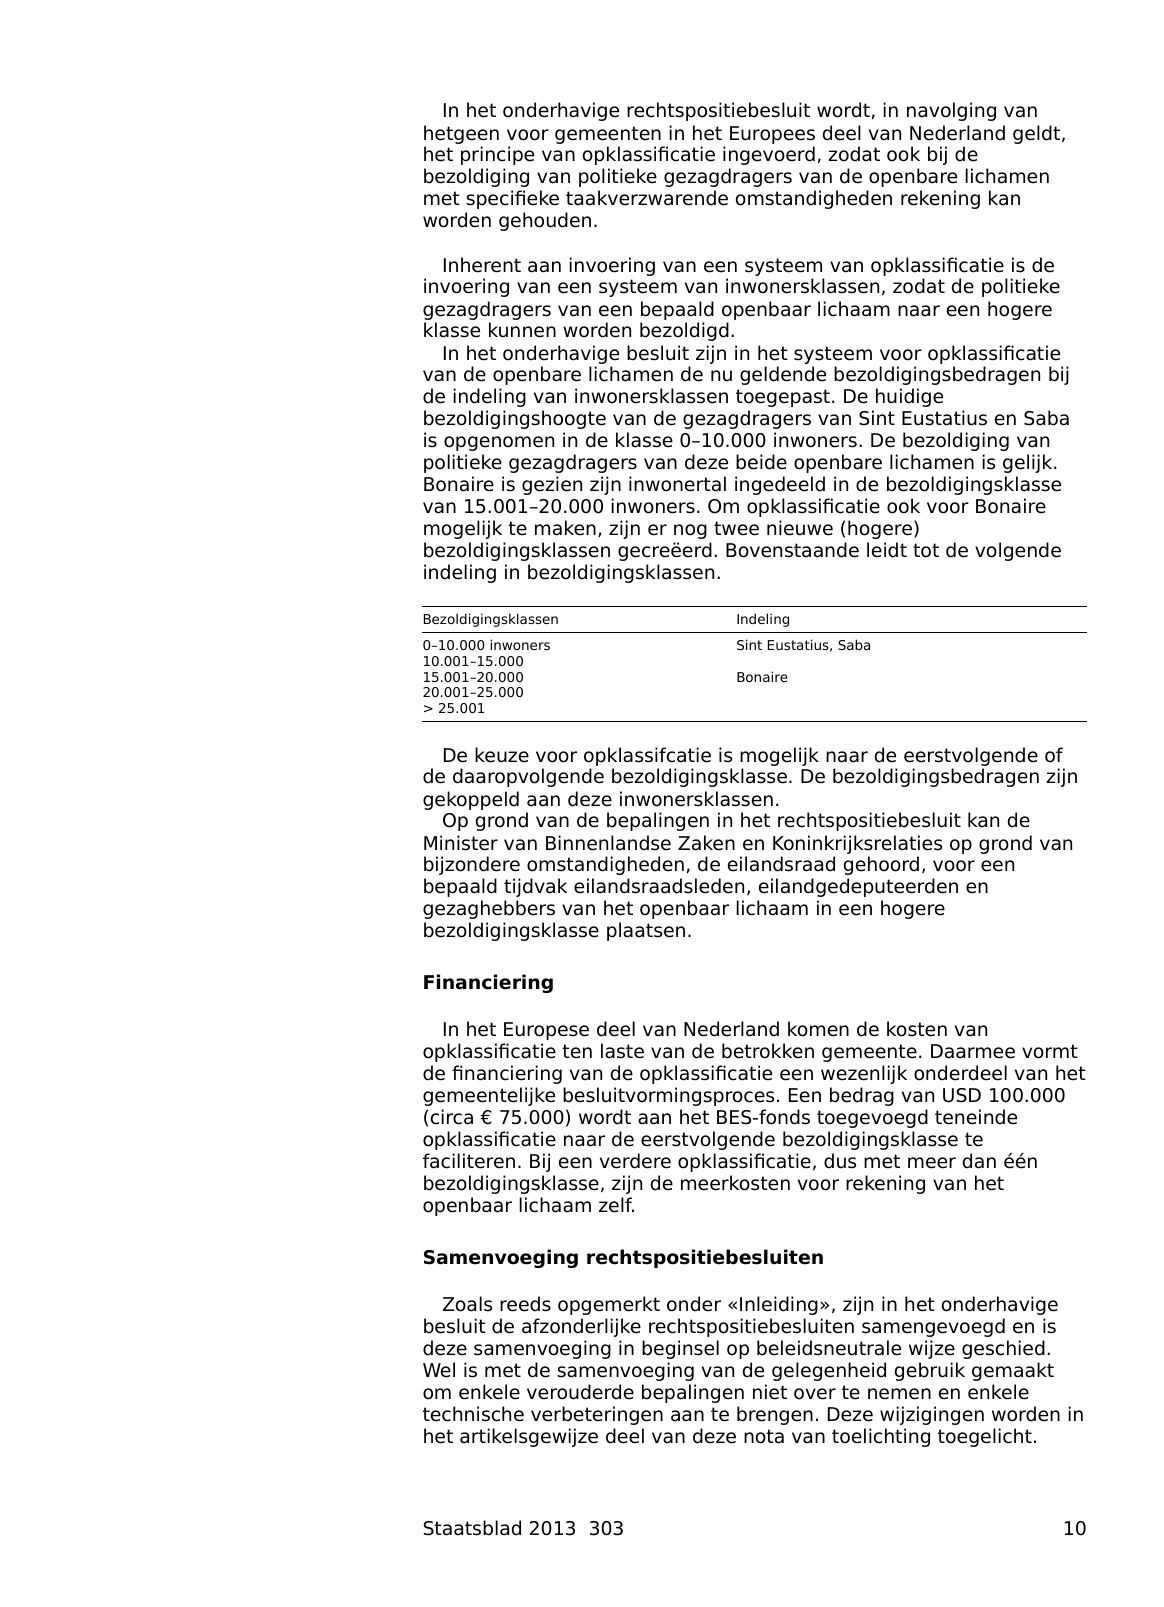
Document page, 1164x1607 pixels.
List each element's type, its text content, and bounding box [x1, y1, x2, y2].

table_header Bezoldigingsklassen [422, 607, 730, 632]
text In het onderhavige besluit zijn in het systeem voor opklassificatie van de openbare lichamen de nu geldende bezoldigingsbedragen bij de indeling van inwonersklassen toegepast. De huidige bezoldigingshoogte van de gezagdragers van Sint Eustatius en Saba is opgenomen in de klasse 0–10.000 inwoners. De bezoldiging van politieke gezagdragers van deze beide openbare lichamen is gelijk. Bonaire is gezien zijn inwonertal ingedeeld in de bezoldigingsklasse van 15.001–20.000 inwoners. Om opklassificatie ook voor Bonaire mogelijk te maken, zijn er nog twee nieuwe (hogere) bezoldigingsklassen gecreëerd. Bovenstaande leidt tot de volgende indeling in bezoldigingsklassen. [422, 342, 1087, 584]
text In het Europese deel van Nederland komen de kosten van opklassificatie ten laste van de betrokken gemeente. Daarmee vormt de financiering van de opklassificatie een wezenlijk onderdeel van het gemeentelijke besluitvormingsproces. Een bedrag van USD 100.000 (circa € 75.000) wordt aan het BES-fonds toegevoegd teneinde opklassificatie naar de eerstvolgende bezoldigingsklasse te faciliteren. Bij een verdere opklassificatie, dus met meer dan één bezoldigingsklasse, zijn de meerkosten voor rekening van het openbaar lichaam zelf. [422, 1019, 1087, 1217]
table_cell [730, 654, 1087, 669]
subtitle Samenvoeging rechtspositiebesluiten [422, 1247, 1087, 1269]
text De keuze voor opklassifcatie is mogelijk naar de eerstvolgende of de daaropvolgende bezoldigingsklasse. De bezoldigingsbedragen zijn gekoppeld aan deze inwonersklassen. [422, 744, 1087, 810]
table_cell [730, 701, 1087, 721]
table_cell Bonaire [730, 669, 1087, 685]
text Inherent aan invoering van een systeem van opklassificatie is de invoering van een systeem van inwonersklassen, zodat de politieke gezagdragers van een bepaald openbaar lichaam naar een hogere klasse kunnen worden bezoldigd. [422, 254, 1087, 342]
table_cell 15.001–20.000 [422, 669, 730, 685]
table_cell 20.001–25.000 [422, 685, 730, 701]
table_cell 0–10.000 inwoners [422, 633, 730, 654]
text Zoals reeds opgemerkt onder «Inleiding», zijn in het onderhavige besluit de afzonderlijke rechtspositiebesluiten samengevoegd en is deze samenvoeging in beginsel op beleidsneutrale wijze geschied. Wel is met de samenvoeging van de gelegenheid gebruik gemaakt om enkele verouderde bepalingen niet over te nemen en enkele technische verbeteringen aan te brengen. Deze wijzigingen worden in het artikelsgewijze deel van deze nota van toelichting toegelicht. [422, 1294, 1087, 1448]
table_header Indeling [730, 607, 1087, 632]
text In het onderhavige rechtspositiebesluit wordt, in navolging van hetgeen voor gemeenten in het Europees deel van Nederland geldt, het principe van opklassificatie ingevoerd, zodat ook bij de bezoldiging van politieke gezagdragers van de openbare lichamen met specifieke taakverzwarende omstandigheden rekening kan worden gehouden. [422, 100, 1087, 232]
table_cell [730, 685, 1087, 701]
table_cell Sint Eustatius, Saba [730, 633, 1087, 654]
text Op grond van de bepalingen in het rechtspositiebesluit kan de Minister van Binnenlandse Zaken en Koninkrijksrelaties op grond van bijzondere omstandigheden, de eilandsraad gehoord, voor een bepaald tijdvak eilandsraadsleden, eilandgedeputeerden en gezaghebbers van het openbaar lichaam in een hogere bezoldigingsklasse plaatsen. [422, 810, 1087, 942]
table_cell > 25.001 [422, 701, 730, 721]
table_cell 10.001–15.000 [422, 654, 730, 669]
subtitle Financiering [422, 972, 1087, 994]
